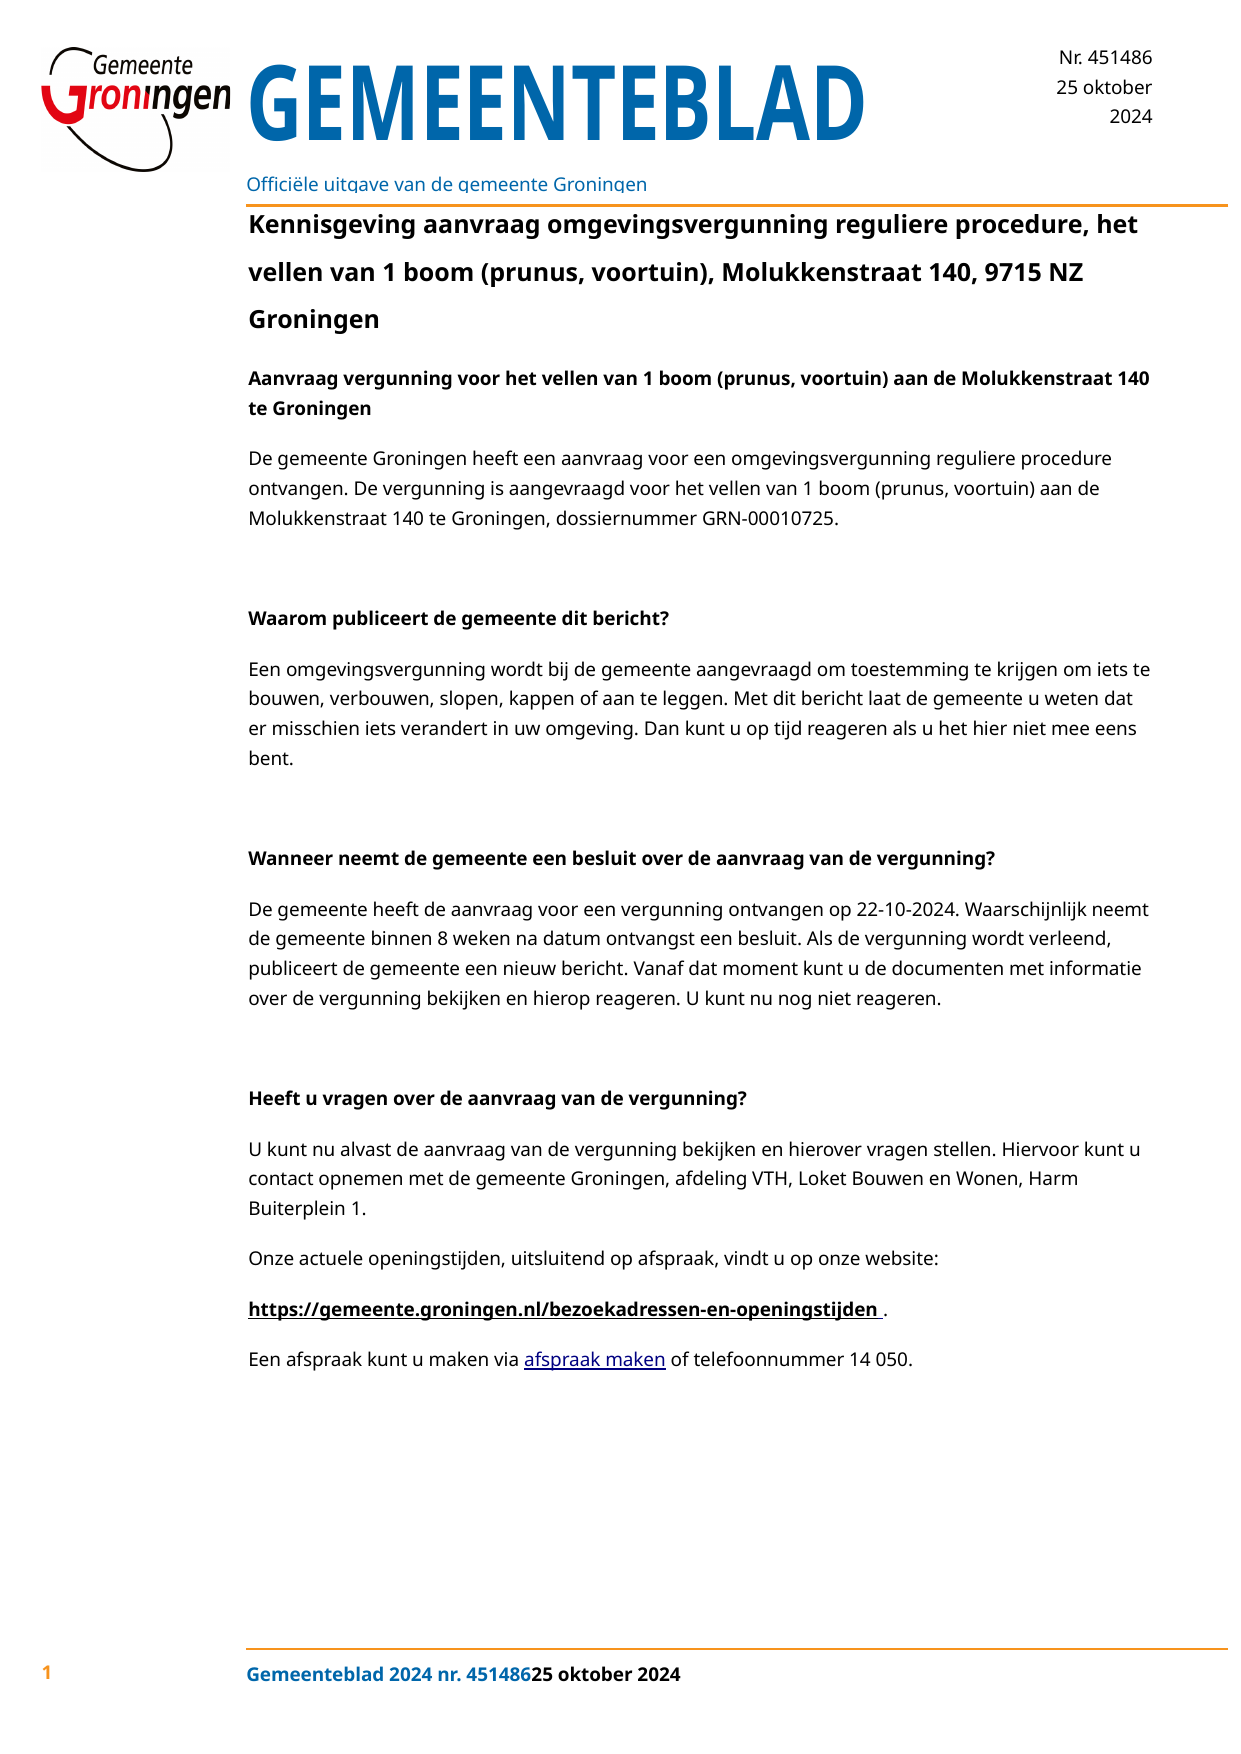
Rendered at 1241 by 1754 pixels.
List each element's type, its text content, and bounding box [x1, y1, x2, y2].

text U kunt nu alvast de aanvraag van de vergunning bekijken en hierover vragen stellen. Hiervoor kunt u contact opnemen met de gemeente Groningen, afdeling VTH, Loket Bouwen en Wonen, Harm Buiterplein 1. [248, 1136, 1152, 1221]
text Aanvraag vergunning voor het vellen van 1 boom (prunus, voortuin) aan de Molukkenstraat 140 te Groningen [248, 366, 1152, 421]
text Een afspraak kunt u maken via afspraak maken of telefoonnummer 14 050. [248, 1346, 1152, 1372]
picture [41, 47, 231, 172]
text https://gemeente.groningen.nl/bezoekadressen-en-openingstijden . [248, 1296, 1152, 1322]
text Heeft u vragen over de aanvraag van de vergunning? [248, 1086, 1152, 1111]
text Waarom publiceert de gemeente dit bericht? [248, 606, 1152, 631]
text De gemeente heeft de aanvraag voor een vergunning ontvangen op 22-10-2024. Waarschijnlijk neemt de gemeente binnen 8 weken na datum ontvangst een besluit. Als de vergunning wordt verleend, publiceert de gemeente een nieuw bericht. Vanaf dat moment kunt u de documenten met informatie over de vergunning bekijken en hierop reageren. U kunt nu nog niet reageren. [248, 896, 1152, 1010]
text Wanneer neemt de gemeente een besluit over de aanvraag van de vergunning? [248, 846, 1152, 871]
text Onze actuele openingstijden, uitsluitend op afspraak, vindt u op onze website: [248, 1246, 1152, 1271]
text Kennisgeving aanvraag omgevingsvergunning reguliere procedure, het vellen van 1 boom (prunus, voortuin), Molukkenstraat 140, 9715 NZ Groningen [248, 207, 1152, 336]
text Een omgevingsvergunning wordt bij de gemeente aangevraagd om toestemming te krijgen om iets te bouwen, verbouwen, slopen, kappen of aan te leggen. Met dit bericht laat de gemeente u weten dat er misschien iets verandert in uw omgeving. Dan kunt u op tijd reageren als u het hier niet mee eens bent. [248, 656, 1152, 770]
text De gemeente Groningen heeft een aanvraag voor een omgevingsvergunning reguliere procedure ontvangen. De vergunning is aangevraagd voor het vellen van 1 boom (prunus, voortuin) aan de Molukkenstraat 140 te Groningen, dossiernummer GRN-00010725. [248, 446, 1152, 530]
